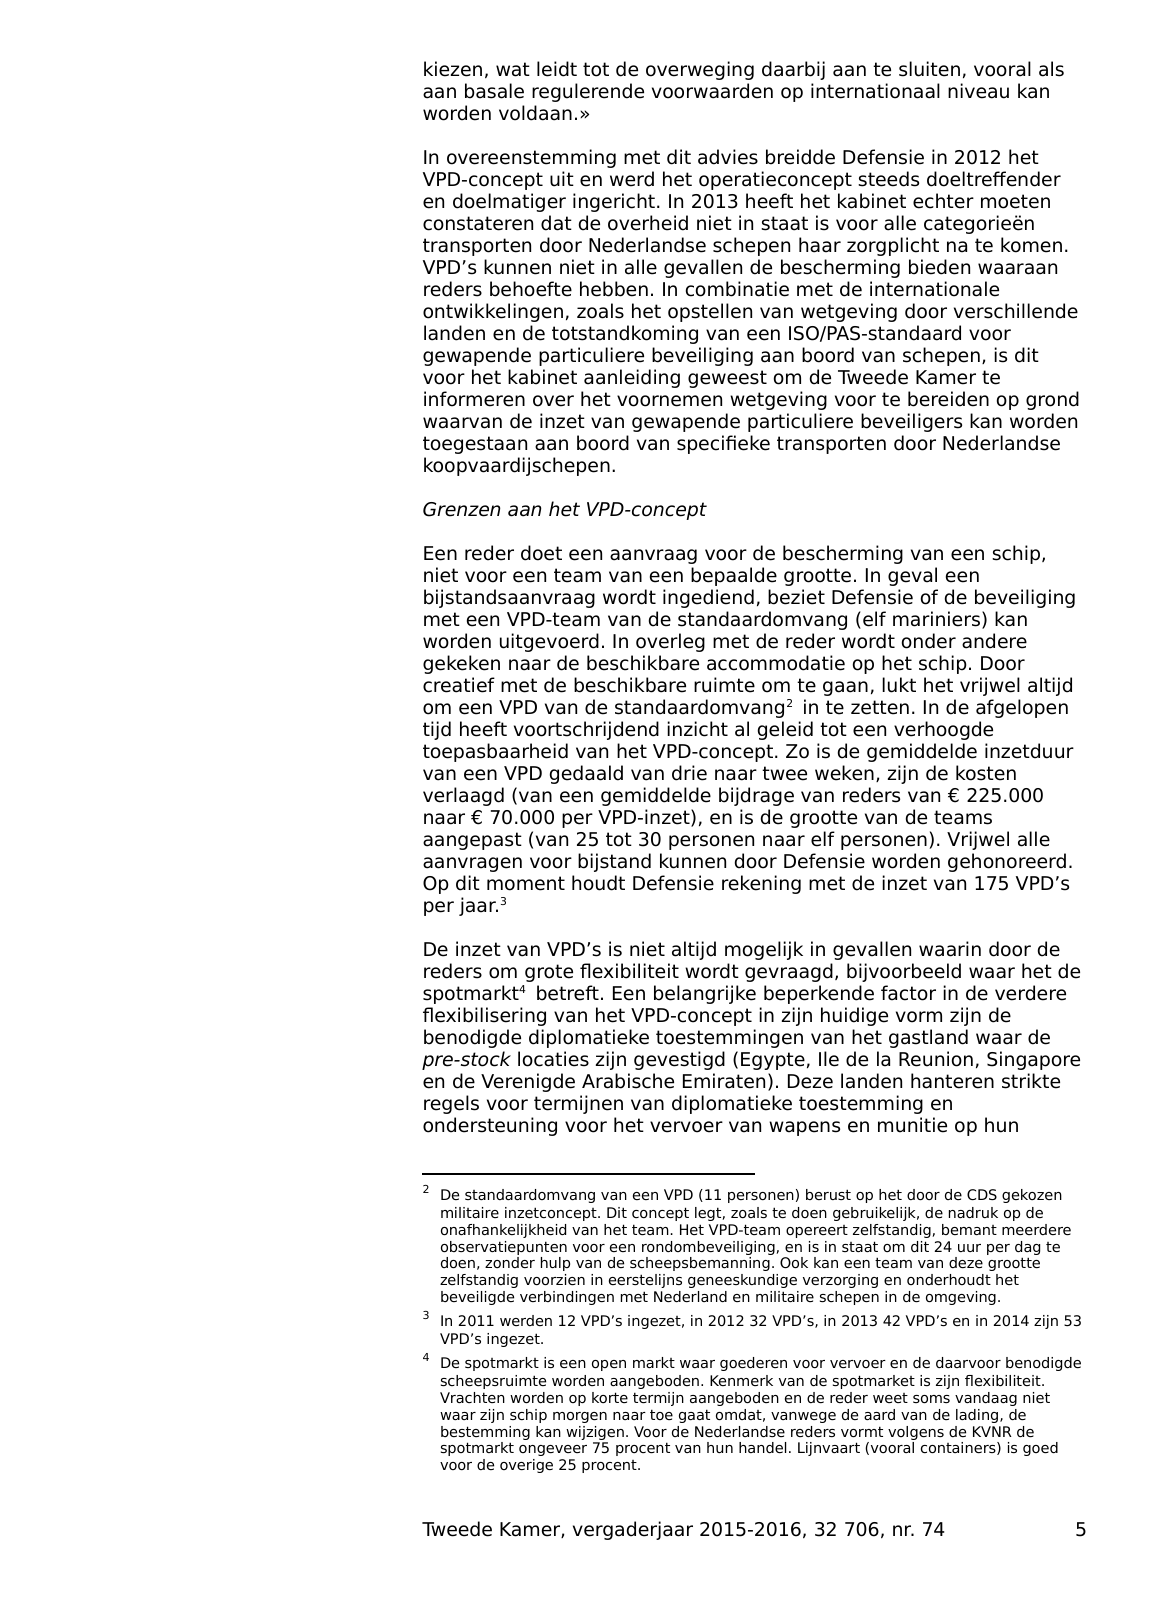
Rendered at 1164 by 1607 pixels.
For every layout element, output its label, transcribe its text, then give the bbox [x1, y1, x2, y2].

text De spotmarkt is een open markt waar goederen voor vervoer en de daarvoor benodigde scheepsruimte worden aangeboden. Kenmerk van de spotmarket is zijn flexibiliteit. Vrachten worden op korte termijn aangeboden en de reder weet soms vandaag niet waar zijn schip morgen naar toe gaat omdat, vanwege de aard van de lading, de bestemming kan wijzigen. Voor de Nederlandse reders vormt volgens de KVNR de spotmarkt ongeveer 75 procent van hun handel. Lijnvaart (vooral containers) is goed voor de overige 25 procent. [422, 1351, 1087, 1474]
text De inzet van VPD’s is niet altijd mogelijk in gevallen waarin door de reders om grote flexibiliteit wordt gevraagd, bijvoorbeeld waar het de spotmarkt betreft. Een belangrijke beperkende factor in de verdere flexibilisering van het VPD-concept in zijn huidige vorm zijn de benodigde diplomatieke toestemmingen van het gastland waar de pre-stock locaties zijn gevestigd (Egypte, Ile de la Reunion, Singapore en de Verenigde Arabische Emiraten). Deze landen hanteren strikte regels voor termijnen van diplomatieke toestemming en ondersteuning voor het vervoer van wapens en munitie op hun [422, 939, 1087, 1137]
subtitle Grenzen aan het VPD-concept [422, 499, 1087, 521]
text Een reder doet een aanvraag voor de bescherming van een schip, niet voor een team van een bepaalde grootte. In geval een bijstandsaanvraag wordt ingediend, beziet Defensie of de beveiliging met een VPD-team van de standaardomvang (elf mariniers) kan worden uitgevoerd. In overleg met de reder wordt onder andere gekeken naar de beschikbare accommodatie op het schip. Door creatief met de beschikbare ruimte om te gaan, lukt het vrijwel altijd om een VPD van de standaardomvang in te zetten. In de afgelopen tijd heeft voortschrijdend inzicht al geleid tot een verhoogde toepasbaarheid van het VPD-concept. Zo is de gemiddelde inzetduur van een VPD gedaald van drie naar twee weken, zijn de kosten verlaagd (van een gemiddelde bijdrage van reders van € 225.000 naar € 70.000 per VPD-inzet), en is de grootte van de teams aangepast (van 25 tot 30 personen naar elf personen). Vrijwel alle aanvragen voor bijstand kunnen door Defensie worden gehonoreerd. Op dit moment houdt Defensie rekening met de inzet van 175 VPD’s per jaar. [422, 543, 1087, 917]
text kiezen, wat leidt tot de overweging daarbij aan te sluiten, vooral als aan basale regulerende voorwaarden op internationaal niveau kan worden voldaan.» [422, 59, 1087, 125]
text De standaardomvang van een VPD (11 personen) berust op het door de CDS gekozen militaire inzetconcept. Dit concept legt, zoals te doen gebruikelijk, de nadruk op de onafhankelijkheid van het team. Het VPD-team opereert zelfstandig, bemant meerdere observatiepunten voor een rondombeveiliging, en is in staat om dit 24 uur per dag te doen, zonder hulp van de scheepsbemanning. Ook kan een team van deze grootte zelfstandig voorzien in eerstelijns geneeskundige verzorging en onderhoudt het beveiligde verbindingen met Nederland en militaire schepen in de omgeving. [422, 1183, 1087, 1306]
text In overeenstemming met dit advies breidde Defensie in 2012 het VPD-concept uit en werd het operatieconcept steeds doeltreffender en doelmatiger ingericht. In 2013 heeft het kabinet echter moeten constateren dat de overheid niet in staat is voor alle categorieën transporten door Nederlandse schepen haar zorgplicht na te komen. VPD’s kunnen niet in alle gevallen de bescherming bieden waaraan reders behoefte hebben. In combinatie met de internationale ontwikkelingen, zoals het opstellen van wetgeving door verschillende landen en de totstandkoming van een ISO/PAS-standaard voor gewapende particuliere beveiliging aan boord van schepen, is dit voor het kabinet aanleiding geweest om de Tweede Kamer te informeren over het voornemen wetgeving voor te bereiden op grond waarvan de inzet van gewapende particuliere beveiligers kan worden toegestaan aan boord van specifieke transporten door Nederlandse koopvaardijschepen. [422, 147, 1087, 477]
text In 2011 werden 12 VPD’s ingezet, in 2012 32 VPD’s, in 2013 42 VPD’s en in 2014 zijn 53 VPD’s ingezet. [422, 1309, 1087, 1348]
